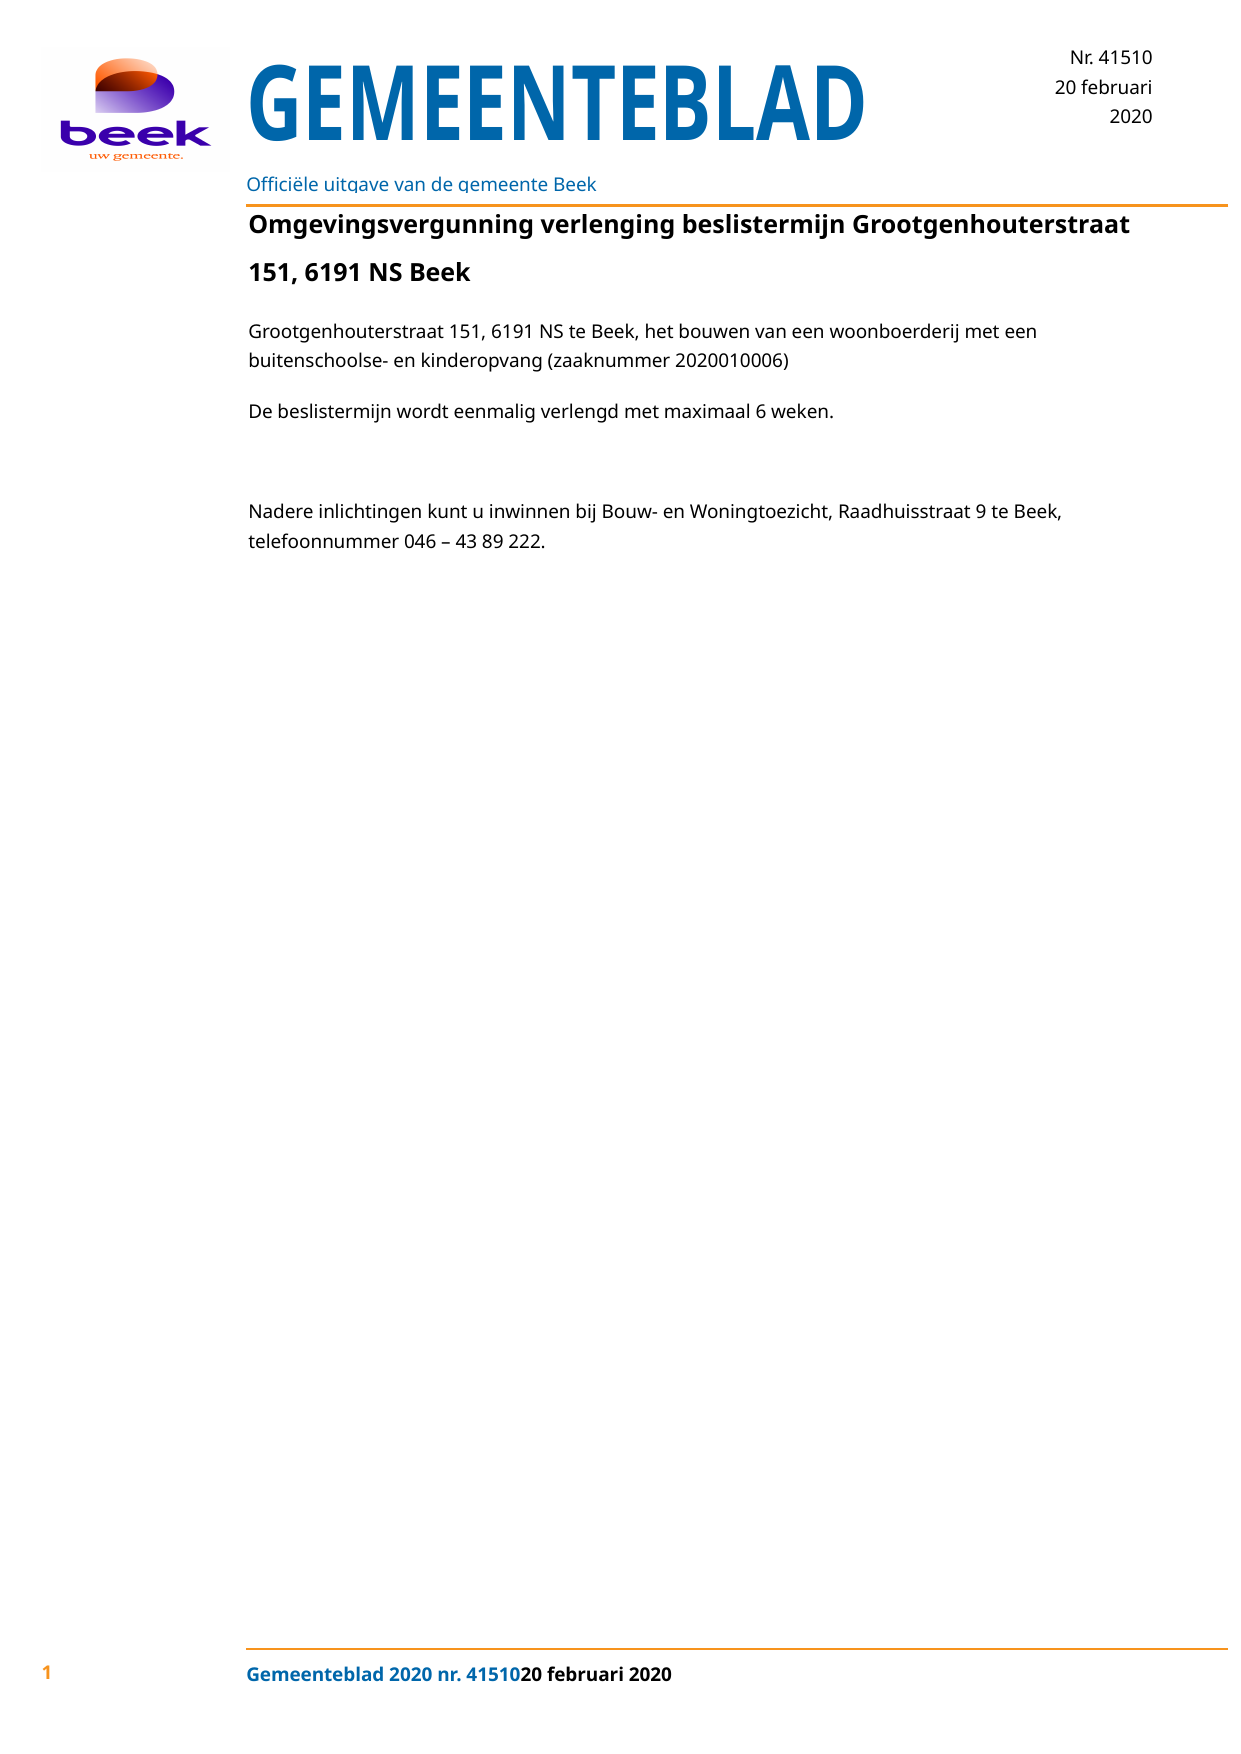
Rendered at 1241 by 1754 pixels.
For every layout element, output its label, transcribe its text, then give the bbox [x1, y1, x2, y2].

text Grootgenhouterstraat 151, 6191 NS te Beek, het bouwen van een woonboerderij met een buitenschoolse- en kinderopvang (zaaknummer 2020010006) [248, 318, 1152, 373]
text Omgevingsvergunning verlenging beslistermijn Grootgenhouterstraat 151, 6191 NS Beek [248, 207, 1152, 288]
text De beslistermijn wordt eenmalig verlengd met maximaal 6 weken. [248, 398, 1152, 424]
picture [41, 47, 231, 172]
text Nadere inlichtingen kunt u inwinnen bij Bouw- en Woningtoezicht, Raadhuisstraat 9 te Beek, telefoonnummer 046 – 43 89 222. [248, 499, 1152, 554]
